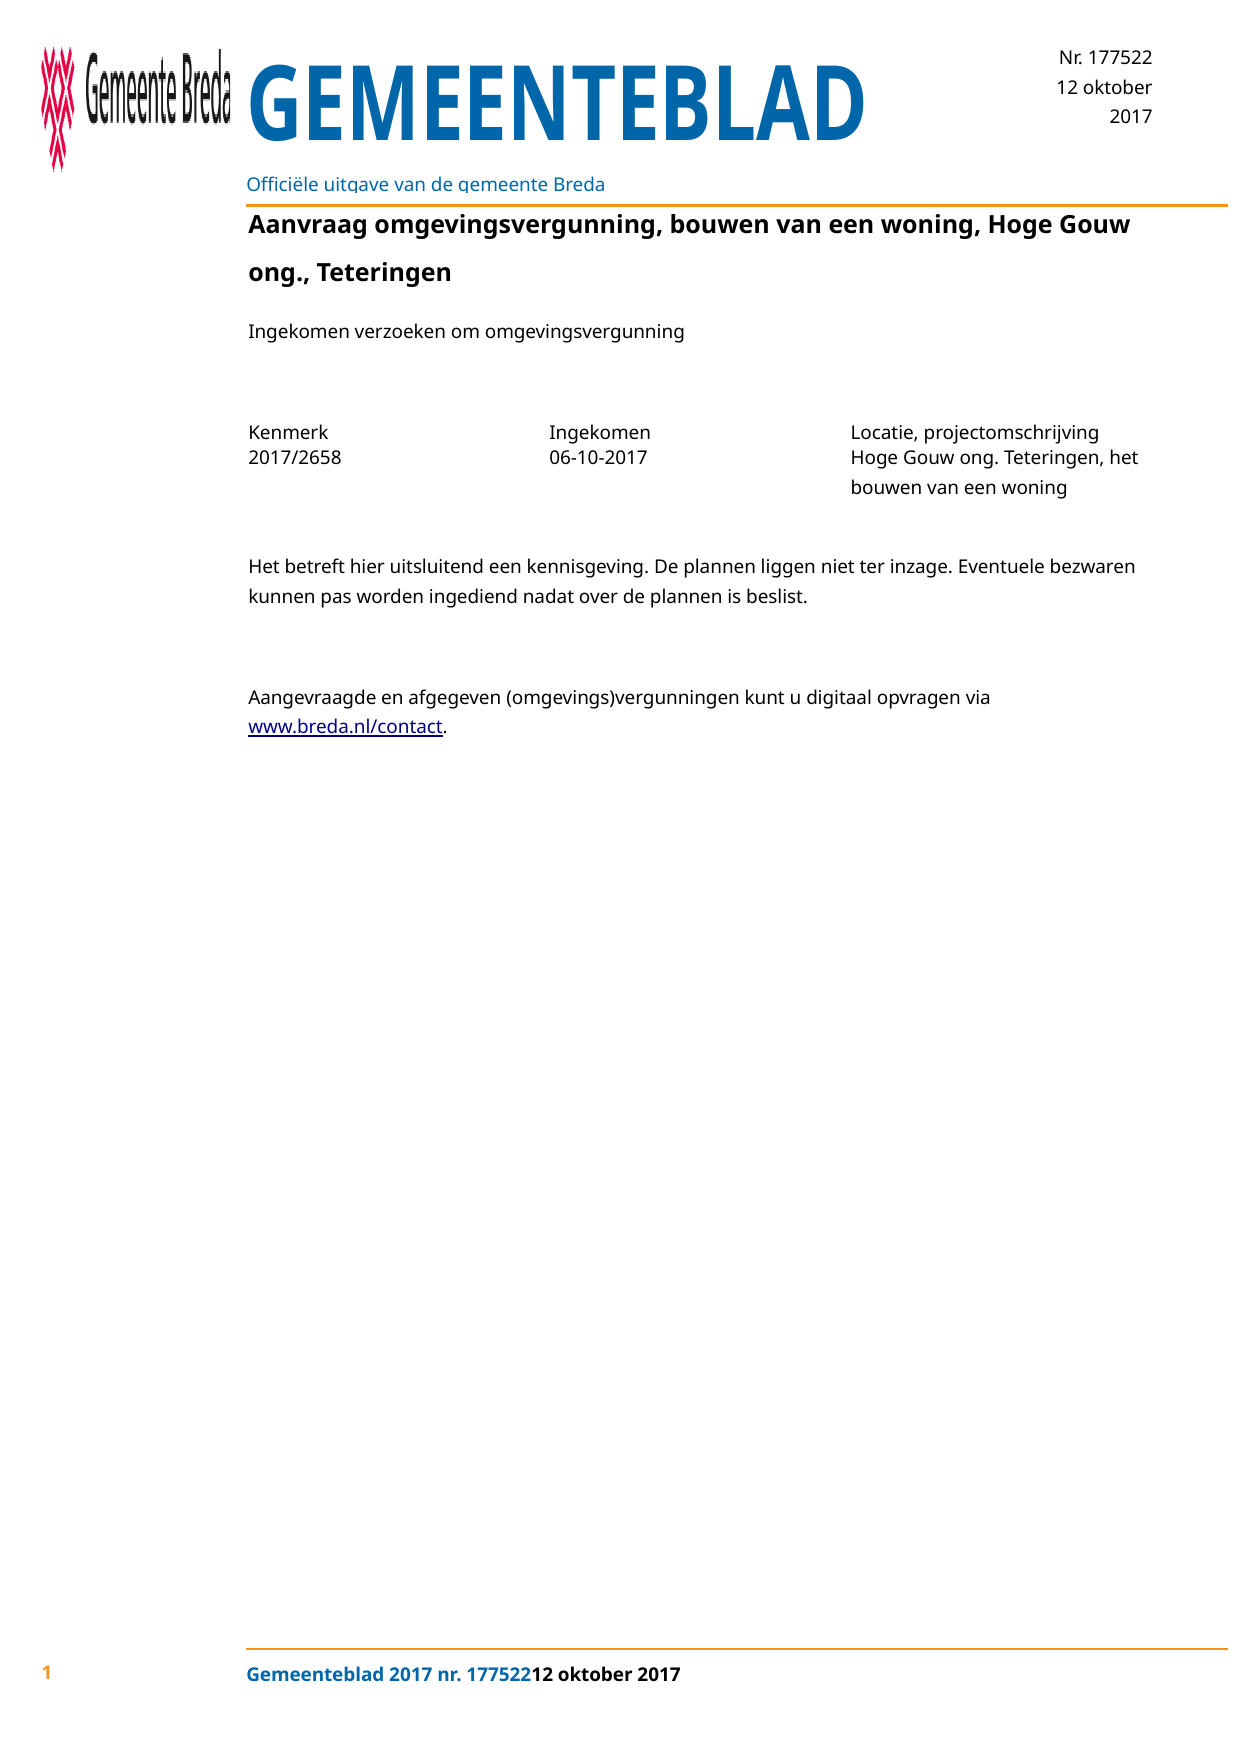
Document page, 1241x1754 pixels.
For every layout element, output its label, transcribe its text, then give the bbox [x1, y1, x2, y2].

text Aangevraagde en afgegeven (omgevings)vergunningen kunt u digitaal opvragen via www.breda.nl/contact. [248, 684, 1152, 739]
text Het betreft hier uitsluitend een kennisgeving. De plannen liggen niet ter inzage. Eventuele bezwaren kunnen pas worden ingediend nadat over de plannen is beslist. [248, 553, 1152, 609]
table_cell 2017/2658 [248, 445, 549, 500]
table_header Kenmerk [248, 419, 549, 444]
table_header Locatie, projectomschrijving [850, 419, 1152, 444]
table_cell 06-10-2017 [549, 445, 850, 500]
table_header Ingekomen [549, 419, 850, 444]
picture [41, 47, 231, 172]
text Aanvraag omgevingsvergunning, bouwen van een woning, Hoge Gouw ong., Teteringen [248, 207, 1152, 288]
table_cell Hoge Gouw ong. Teteringen, het bouwen van een woning [850, 445, 1152, 500]
text Ingekomen verzoeken om omgevingsvergunning [248, 318, 1152, 344]
